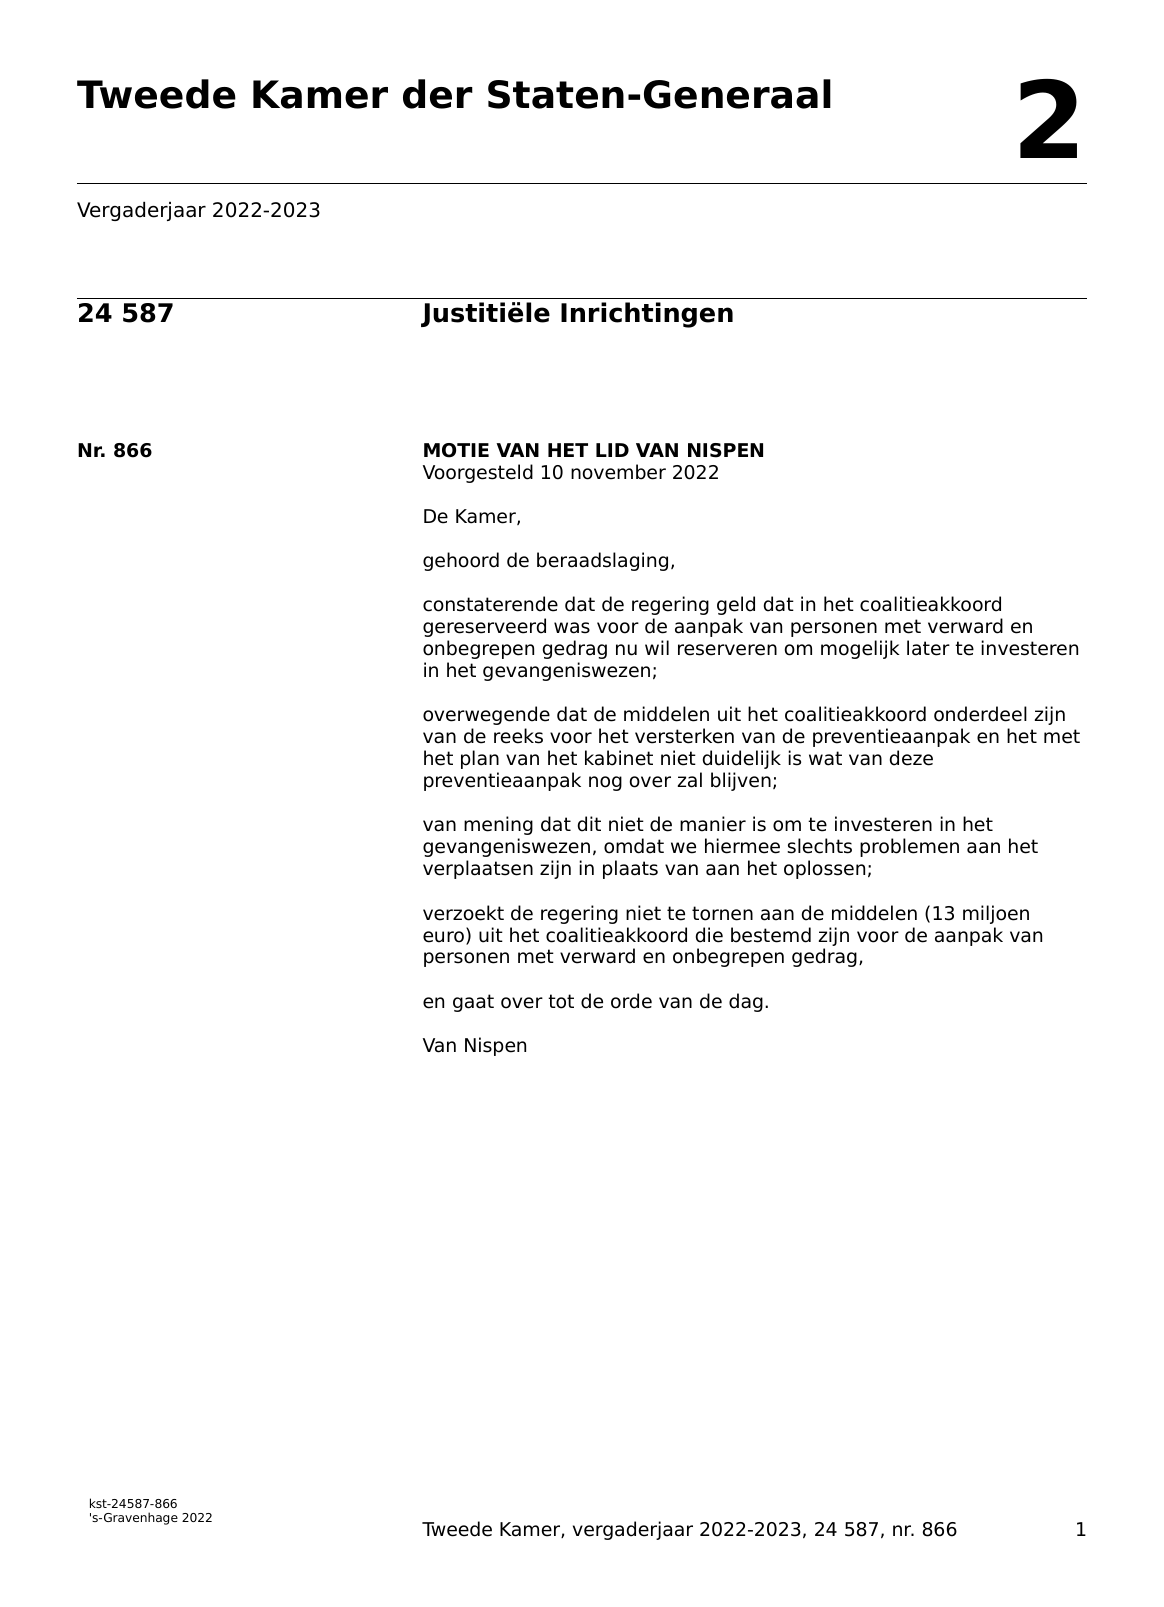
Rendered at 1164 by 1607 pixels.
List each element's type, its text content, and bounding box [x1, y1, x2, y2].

text kst-24587-866 [88, 1497, 323, 1511]
text De Kamer, [422, 506, 1087, 528]
text Van Nispen [422, 1035, 1087, 1057]
text constaterende dat de regering geld dat in het coalitieakkoord gereserveerd was voor de aanpak van personen met verward en onbegrepen gedrag nu wil reserveren om mogelijk later te investeren in het gevangeniswezen; [422, 594, 1087, 682]
text gehoord de beraadslaging, [422, 550, 1087, 572]
text 's-Gravenhage 2022 [88, 1511, 323, 1525]
table_cell Vergaderjaar 2022-2023 [77, 184, 1087, 298]
text verzoekt de regering niet te tornen aan de middelen (13 miljoen euro) uit het coalitieakkoord die bestemd zijn voor de aanpak van personen met verward en onbegrepen gedrag, [422, 902, 1087, 968]
table_header 2 [886, 59, 1087, 183]
text overwegende dat de middelen uit het coalitieakkoord onderdeel zijn van de reeks voor het versterken van de preventieaanpak en het met het plan van het kabinet niet duidelijk is wat van deze preventieaanpak nog over zal blijven; [422, 704, 1087, 792]
subtitle 24 587 Justitiële Inrichtingen [77, 299, 1087, 329]
text van mening dat dit niet de manier is om te investeren in het gevangeniswezen, omdat we hiermee slechts problemen aan het verplaatsen zijn in plaats van aan het oplossen; [422, 814, 1087, 880]
table_header Tweede Kamer der Staten-Generaal [77, 59, 886, 183]
text en gaat over tot de orde van de dag. [422, 991, 1087, 1013]
subtitle Nr. 866 MOTIE VAN HET LID VAN NISPEN [77, 440, 1087, 462]
text Voorgesteld 10 november 2022 [422, 462, 1087, 484]
